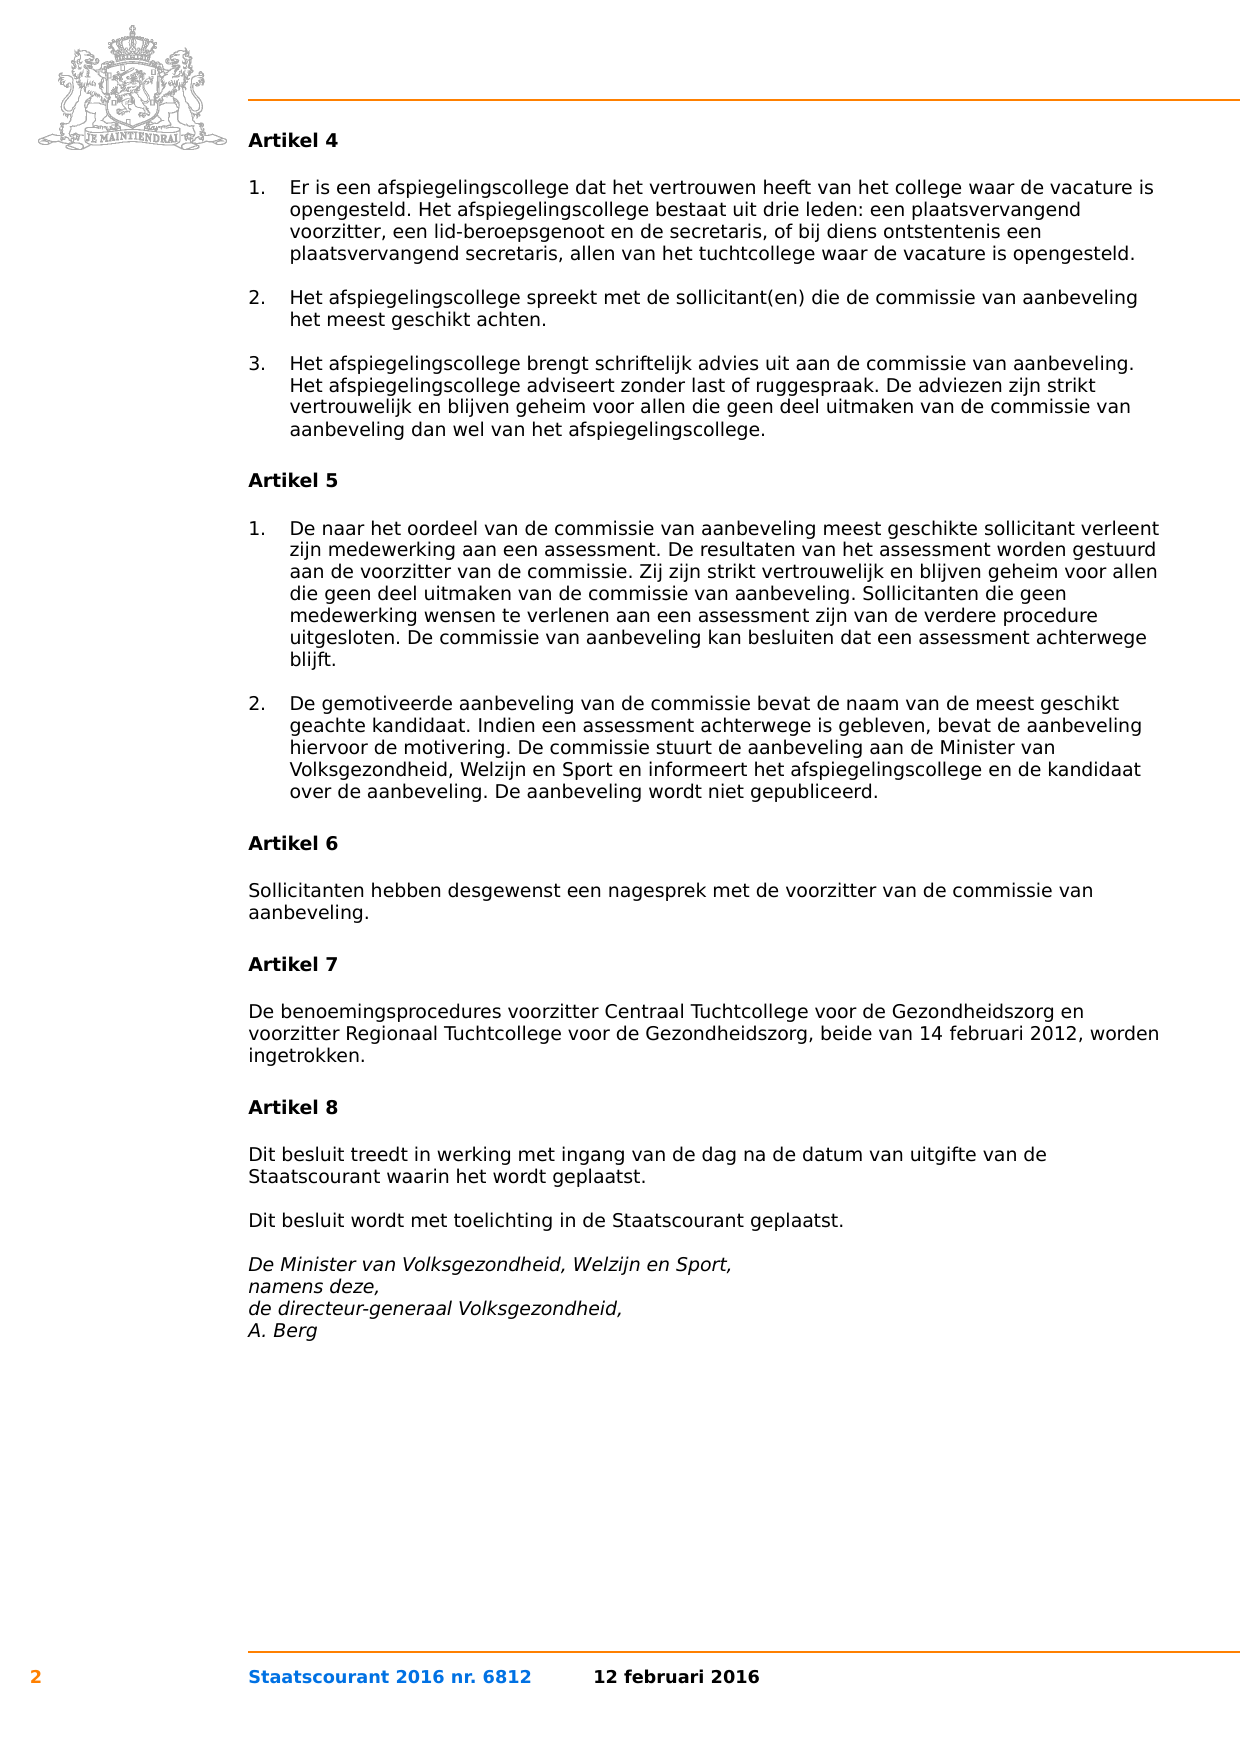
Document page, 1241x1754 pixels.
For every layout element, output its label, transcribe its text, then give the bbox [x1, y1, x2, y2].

subtitle Artikel 8 [248, 1097, 1163, 1119]
text 2. Het afspiegelingscollege spreekt met de sollicitant(en) die de commissie van aanbeveling het meest geschikt achten. [248, 287, 1163, 331]
subtitle Artikel 7 [248, 954, 1163, 976]
subtitle Artikel 6 [248, 833, 1163, 855]
text Dit besluit wordt met toelichting in de Staatscourant geplaatst. [248, 1210, 1163, 1232]
subtitle Artikel 5 [248, 470, 1163, 492]
text 1. Er is een afspiegelingscollege dat het vertrouwen heeft van het college waar de vacature is opengesteld. Het afspiegelingscollege bestaat uit drie leden: een plaatsvervangend voorzitter, een lid-beroepsgenoot en de secretaris, of bij diens ontstentenis een plaatsvervangend secretaris, allen van het tuchtcollege waar de vacature is opengesteld. [248, 177, 1163, 265]
subtitle Artikel 4 [248, 130, 1163, 152]
text Sollicitanten hebben desgewenst een nagesprek met de voorzitter van de commissie van aanbeveling. [248, 880, 1163, 924]
text Dit besluit treedt in werking met ingang van de dag na de datum van uitgifte van de Staatscourant waarin het wordt geplaatst. [248, 1144, 1163, 1188]
text 2. De gemotiveerde aanbeveling van de commissie bevat de naam van de meest geschikt geachte kandidaat. Indien een assessment achterwege is gebleven, bevat de aanbeveling hiervoor de motivering. De commissie stuurt de aanbeveling aan de Minister van Volksgezondheid, Welzijn en Sport en informeert het afspiegelingscollege en de kandidaat over de aanbeveling. De aanbeveling wordt niet gepubliceerd. [248, 693, 1163, 803]
text 3. Het afspiegelingscollege brengt schriftelijk advies uit aan de commissie van aanbeveling. Het afspiegelingscollege adviseert zonder last of ruggespraak. De adviezen zijn strikt vertrouwelijk en blijven geheim voor allen die geen deel uitmaken van de commissie van aanbeveling dan wel van het afspiegelingscollege. [248, 352, 1163, 440]
picture [38, 25, 227, 150]
text 1. De naar het oordeel van de commissie van aanbeveling meest geschikte sollicitant verleent zijn medewerking aan een assessment. De resultaten van het assessment worden gestuurd aan de voorzitter van de commissie. Zij zijn strikt vertrouwelijk en blijven geheim voor allen die geen deel uitmaken van de commissie van aanbeveling. Sollicitanten die geen medewerking wensen te verlenen aan een assessment zijn van de verdere procedure uitgesloten. De commissie van aanbeveling kan besluiten dat een assessment achterwege blijft. [248, 517, 1163, 671]
text De Minister van Volksgezondheid, Welzijn en Sport, namens deze, de directeur-generaal Volksgezondheid, A. Berg [248, 1253, 1163, 1341]
text De benoemingsprocedures voorzitter Centraal Tuchtcollege voor de Gezondheidszorg en voorzitter Regionaal Tuchtcollege voor de Gezondheidszorg, beide van 14 februari 2012, worden ingetrokken. [248, 1001, 1163, 1067]
